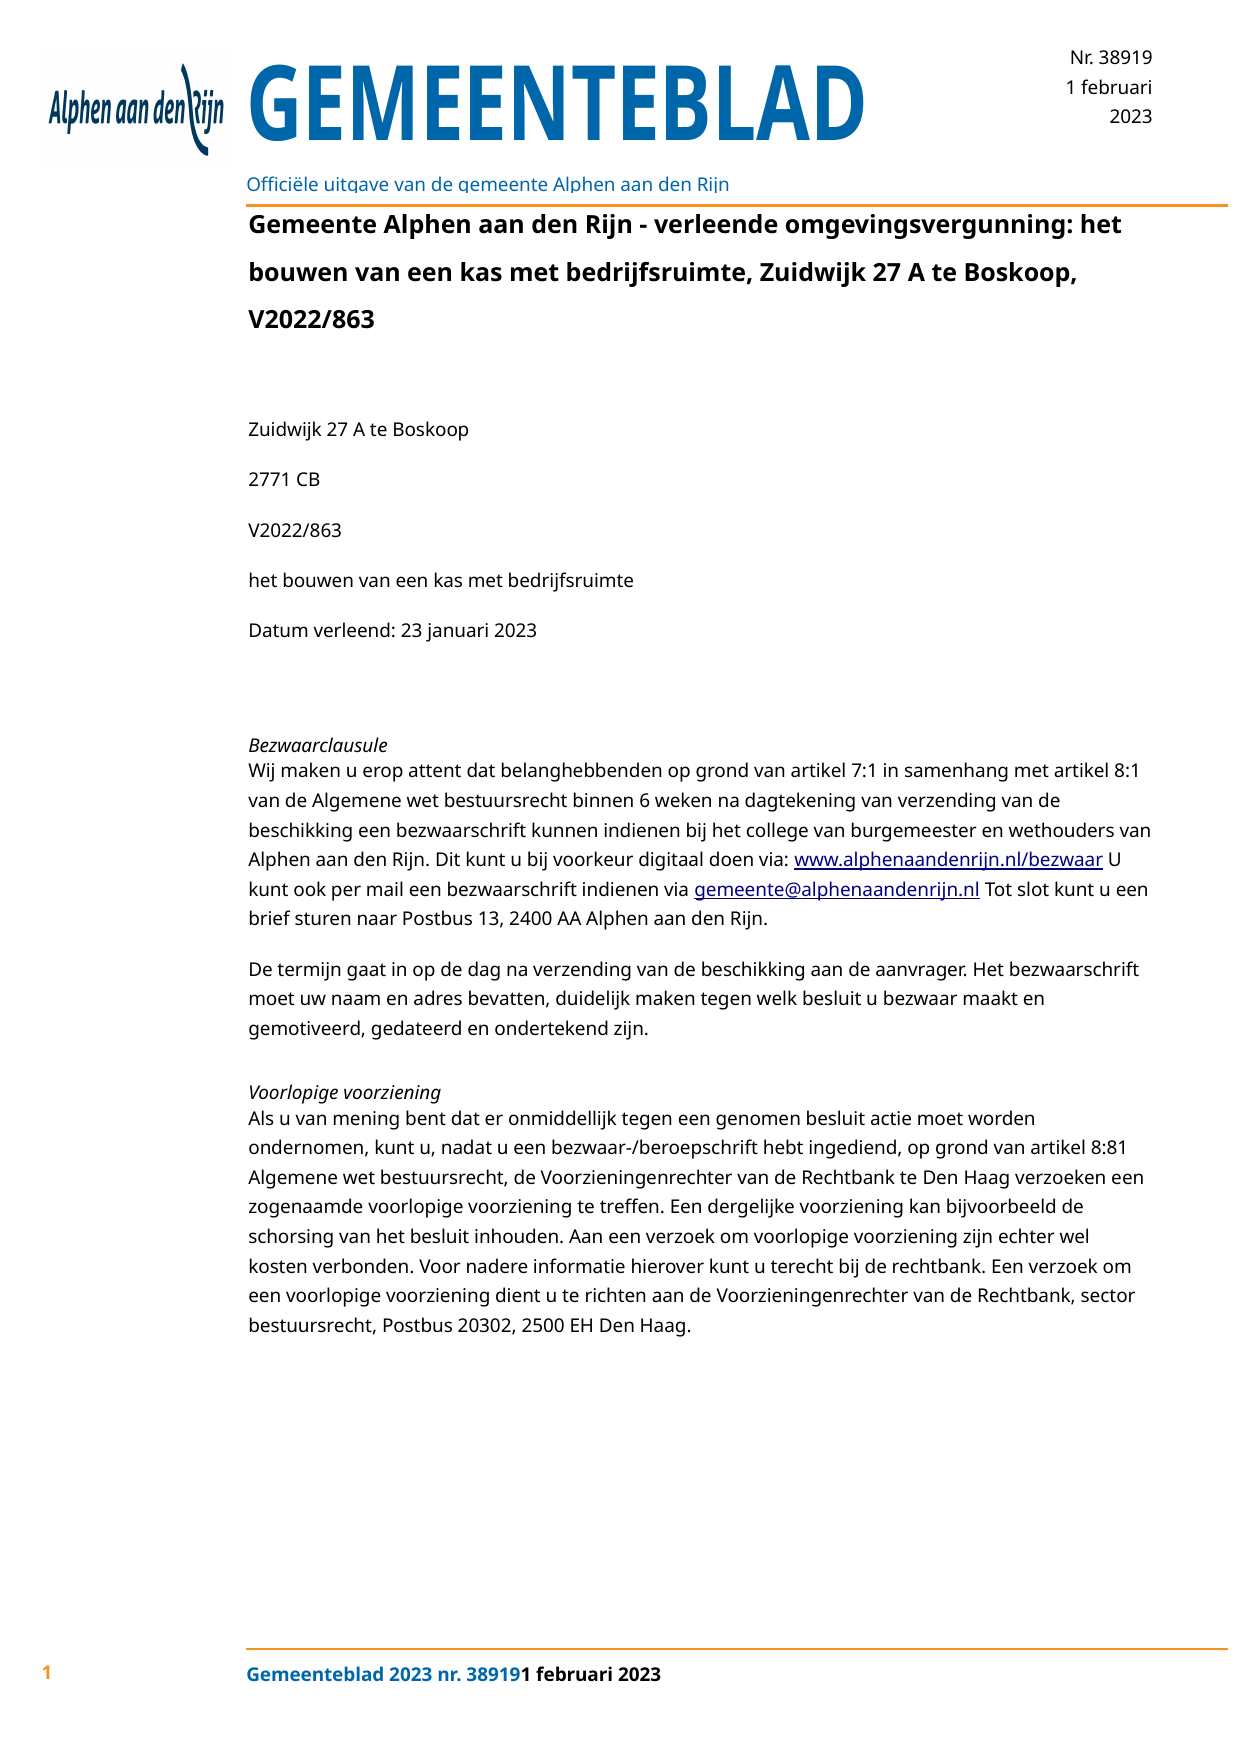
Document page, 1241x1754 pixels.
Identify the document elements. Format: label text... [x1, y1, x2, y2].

text V2022/863 [248, 517, 1152, 542]
text 2771 CB [248, 466, 1152, 492]
text Datum verleend: 23 januari 2023 [248, 618, 1152, 643]
text Voorlopige voorziening [248, 1079, 1152, 1105]
picture [41, 47, 231, 172]
text Bezwaarclausule [248, 732, 1152, 758]
text Zuidwijk 27 A te Boskoop [248, 416, 1152, 442]
text Als u van mening bent dat er onmiddellijk tegen een genomen besluit actie moet worden ondernomen, kunt u, nadat u een bezwaar-/beroepschrift hebt ingediend, op grond van artikel 8:81 Algemene wet bestuursrecht, de Voorzieningenrechter van de Rechtbank te Den Haag verzoeken een zogenaamde voorlopige voorziening te treffen. Een dergelijke voorziening kan bijvoorbeeld de schorsing van het besluit inhouden. Aan een verzoek om voorlopige voorziening zijn echter wel kosten verbonden. Voor nadere informatie hierover kunt u terecht bij de rechtbank. Een verzoek om een voorlopige voorziening dient u te richten aan de Voorzieningenrechter van de Rechtbank, sector bestuursrecht, Postbus 20302, 2500 EH Den Haag. [248, 1105, 1152, 1338]
text Gemeente Alphen aan den Rijn - verleende omgevingsvergunning: het bouwen van een kas met bedrijfsruimte, Zuidwijk 27 A te Boskoop, V2022/863 [248, 207, 1152, 336]
text De termijn gaat in op de dag na verzending van de beschikking aan de aanvrager. Het bezwaarschrift moet uw naam en adres bevatten, duidelijk maken tegen welk besluit u bezwaar maakt en gemotiveerd, gedateerd en ondertekend zijn. [248, 956, 1152, 1041]
text het bouwen van een kas met bedrijfsruimte [248, 567, 1152, 593]
text Wij maken u erop attent dat belanghebbenden op grond van artikel 7:1 in samenhang met artikel 8:1 van de Algemene wet bestuursrecht binnen 6 weken na dagtekening van verzending van de beschikking een bezwaarschrift kunnen indienen bij het college van burgemeester en wethouders van Alphen aan den Rijn. Dit kunt u bij voorkeur digitaal doen via: www.alphenaandenrijn.nl/bezwaar U kunt ook per mail een bezwaarschrift indienen via gemeente@alphenaandenrijn.nl Tot slot kunt u een brief sturen naar Postbus 13, 2400 AA Alphen aan den Rijn. [248, 758, 1152, 931]
